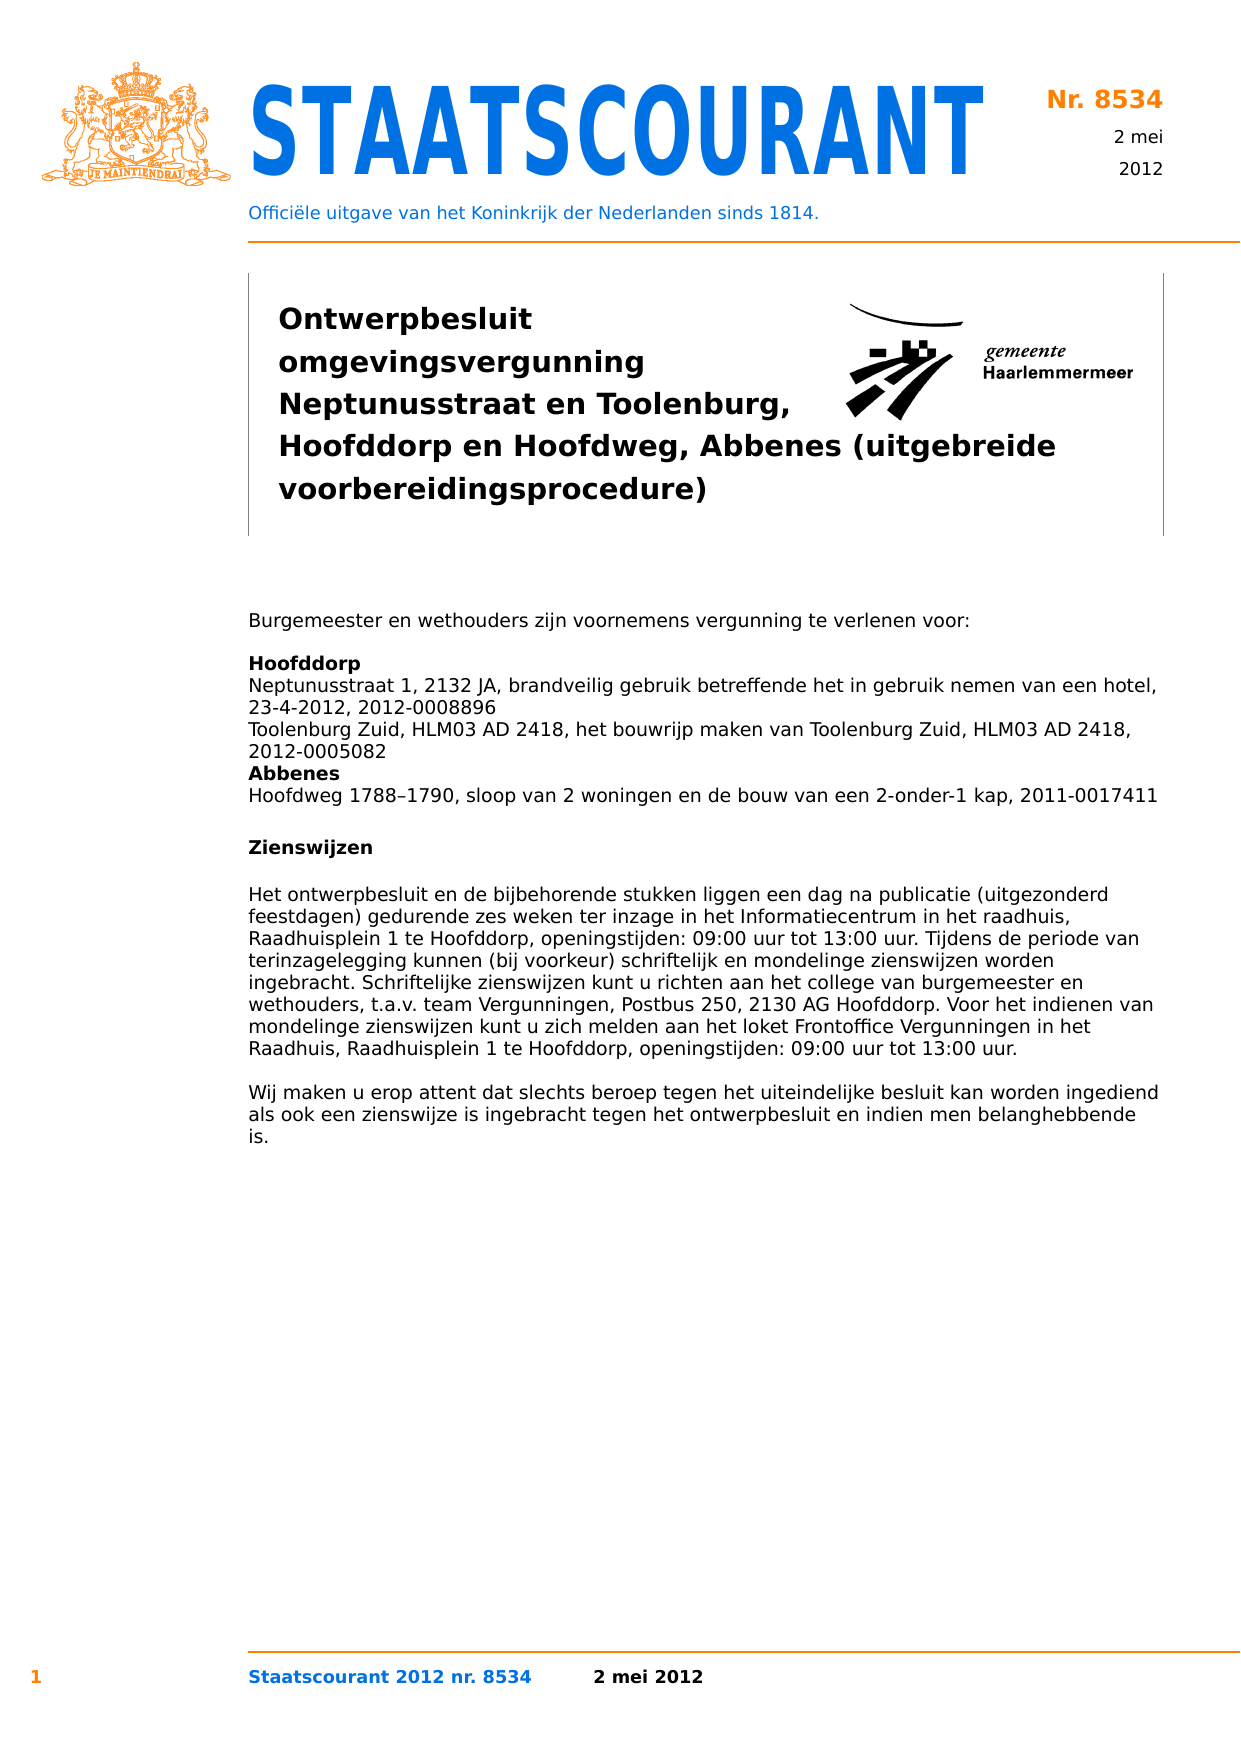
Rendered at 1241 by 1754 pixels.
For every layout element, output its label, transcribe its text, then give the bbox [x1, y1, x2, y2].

table_header STAATSCOURANT [248, 62, 998, 203]
text Abbenes [248, 763, 1163, 785]
table_cell Officiële uitgave van het Koninkrijk der Nederlanden sinds 1814. [248, 203, 1240, 241]
table_header Nr. 8534 [998, 62, 1240, 121]
text Toolenburg Zuid, HLM03 AD 2418, het bouwrijp maken van Toolenburg Zuid, HLM03 AD 2418, 2012-0005082 [248, 719, 1163, 763]
table_cell 2012 [998, 153, 1240, 203]
text Hoofddorp [248, 653, 1163, 675]
subtitle Zienswijzen [248, 837, 1163, 859]
table_cell 2 mei [998, 121, 1240, 153]
text Wij maken u erop attent dat slechts beroep tegen het uiteindelijke besluit kan worden ingediend als ook een zienswijze is ingebracht tegen het ontwerpbesluit en indien men belanghebbende is. [248, 1082, 1163, 1148]
picture [41, 62, 231, 186]
text Neptunusstraat 1, 2132 JA, brandveilig gebruik betreffende het in gebruik nemen van een hotel, 23-4-2012, 2012-0008896 [248, 675, 1163, 719]
table_header [25, 62, 248, 241]
text Het ontwerpbesluit en de bijbehorende stukken liggen een dag na publicatie (uitgezonderd feestdagen) gedurende zes weken ter inzage in het Informatiecentrum in het raadhuis, Raadhuisplein 1 te Hoofddorp, openingstijden: 09:00 uur tot 13:00 uur. Tijdens de periode van terinzagelegging kunnen (bij voorkeur) schriftelijk en mondelinge zienswijzen worden ingebracht. Schriftelijke zienswijzen kunt u richten aan het college van burgemeester en wethouders, t.a.v. team Vergunningen, Postbus 250, 2130 AG Hoofddorp. Voor het indienen van mondelinge zienswijzen kunt u zich melden aan het loket Frontoffice Vergunningen in het Raadhuis, Raadhuisplein 1 te Hoofddorp, openingstijden: 09:00 uur tot 13:00 uur. [248, 884, 1163, 1060]
picture [844, 302, 1134, 421]
text Hoofdweg 1788–1790, sloop van 2 woningen en de bouw van een 2-onder-1 kap, 2011-0017411 [248, 785, 1163, 807]
text Burgemeester en wethouders zijn voornemens vergunning te verlenen voor: [248, 609, 1163, 631]
subtitle Ontwerpbesluit omgevingsvergunning Neptunusstraat en Toolenburg, Hoofddorp en Hoofdweg, Abbenes (uitgebreide voorbereidingsprocedure) [249, 273, 1163, 536]
